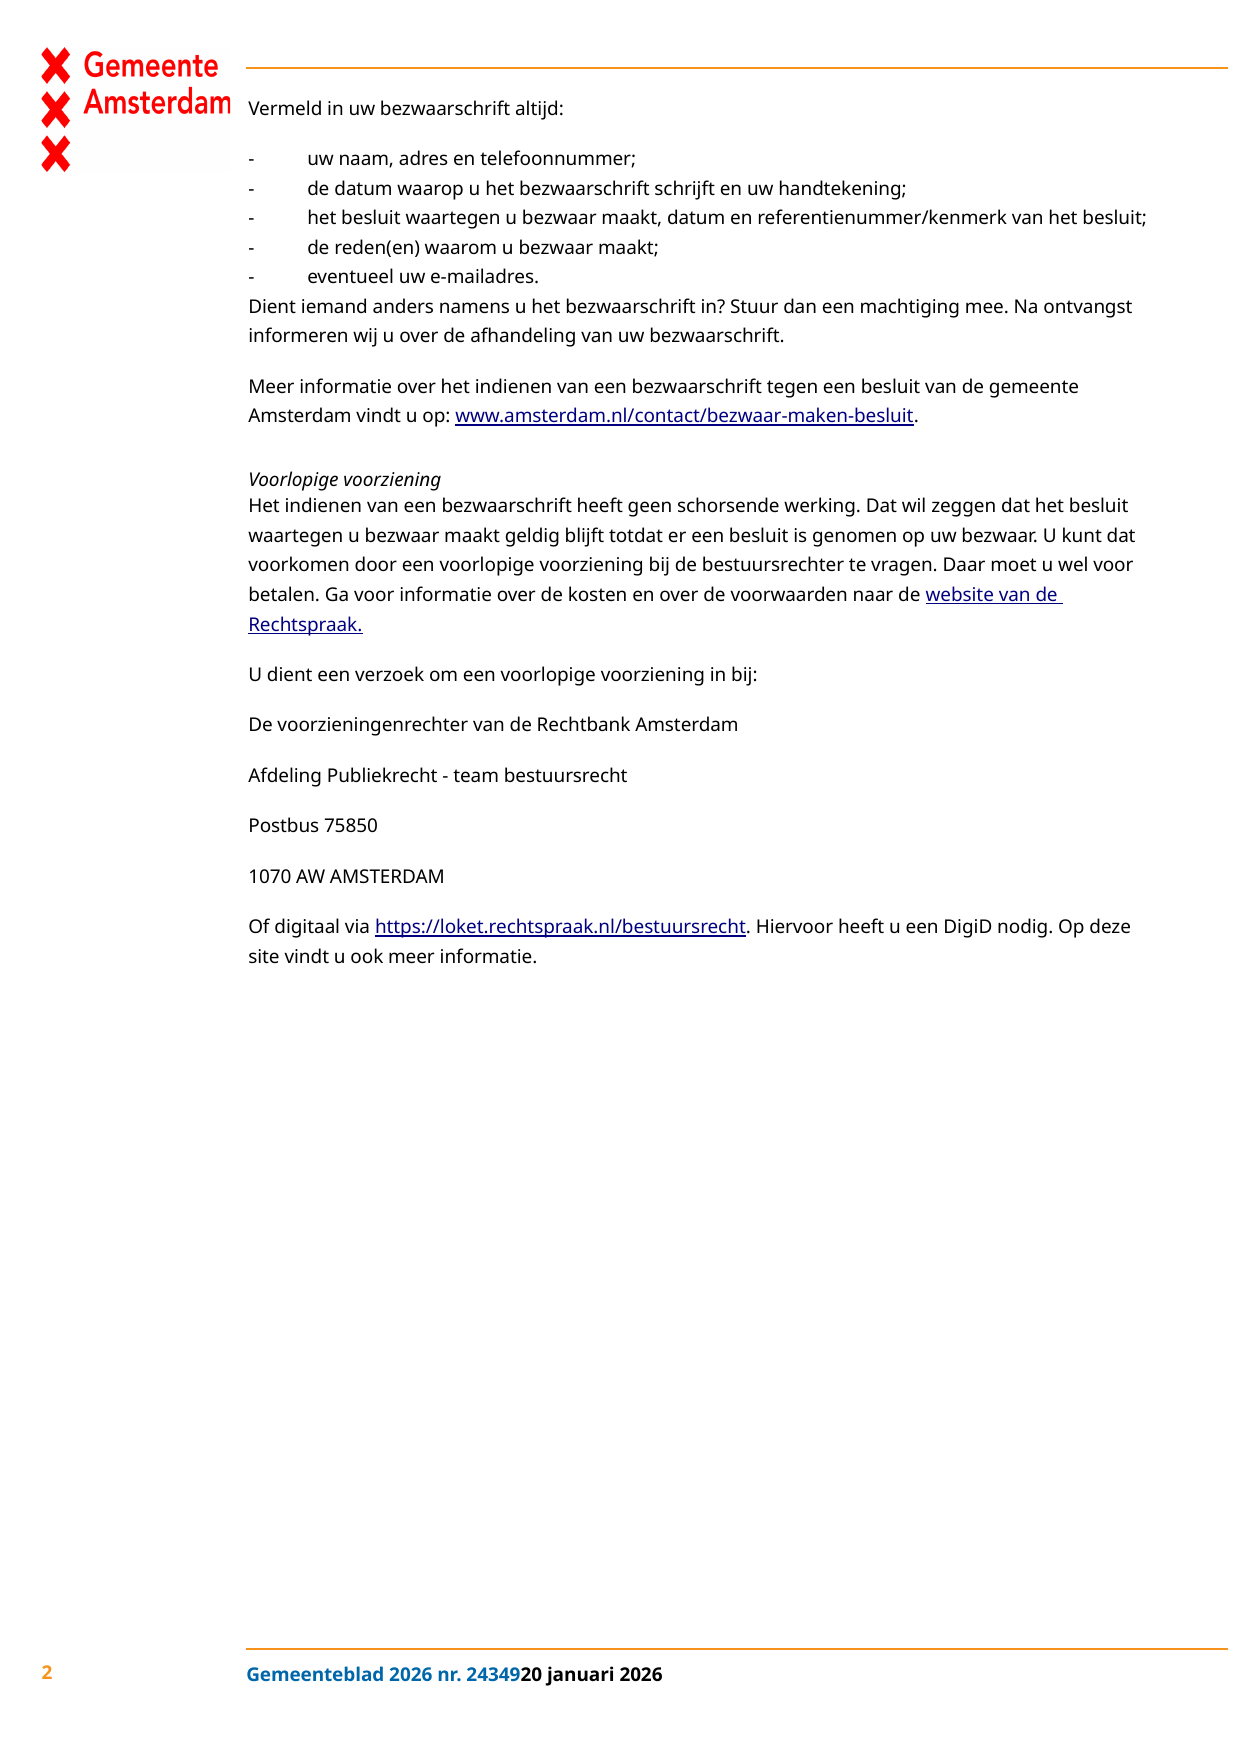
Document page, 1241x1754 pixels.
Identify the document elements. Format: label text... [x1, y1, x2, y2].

text Het indienen van een bezwaarschrift heeft geen schorsende werking. Dat wil zeggen dat het besluit waartegen u bezwaar maakt geldig blijft totdat er een besluit is genomen op uw bezwaar. U kunt dat voorkomen door een voorlopige voorziening bij de bestuursrechter te vragen. Daar moet u wel voor betalen. Ga voor informatie over de kosten en over de voorwaarden naar de website van de Rechtspraak. [248, 492, 1152, 636]
text Dient iemand anders namens u het bezwaarschrift in? Stuur dan een machtiging mee. Na ontvangst informeren wij u over de afhandeling van uw bezwaarschrift. [248, 293, 1152, 348]
text Postbus 75850 [248, 812, 1152, 838]
text Afdeling Publiekrecht - team bestuursrecht [248, 762, 1152, 788]
list de datum waarop u het bezwaarschrift schrijft en uw handtekening; [248, 175, 1152, 201]
text De voorzieningenrechter van de Rechtbank Amsterdam [248, 712, 1152, 737]
text Vermeld in uw bezwaarschrift altijd: [248, 95, 1152, 121]
text Meer informatie over het indienen van een bezwaarschrift tegen een besluit van de gemeente Amsterdam vindt u op: www.amsterdam.nl/contact/bezwaar-maken-besluit. [248, 373, 1152, 428]
text U dient een verzoek om een voorlopige voorziening in bij: [248, 661, 1152, 687]
text Of digitaal via https://loket.rechtspraak.nl/bestuursrecht. Hiervoor heeft u een DigiD nodig. Op deze site vindt u ook meer informatie. [248, 913, 1152, 968]
text 1070 AW AMSTERDAM [248, 863, 1152, 888]
list de reden(en) waarom u bezwaar maakt; [248, 234, 1152, 260]
list het besluit waartegen u bezwaar maakt, datum en referentienummer/kenmerk van het besluit; [248, 204, 1152, 230]
list uw naam, adres en telefoonnummer; [248, 145, 1152, 171]
text Voorlopige voorziening [248, 467, 1152, 492]
picture [41, 47, 231, 172]
list eventueel uw e-mailadres. [248, 263, 1152, 289]
